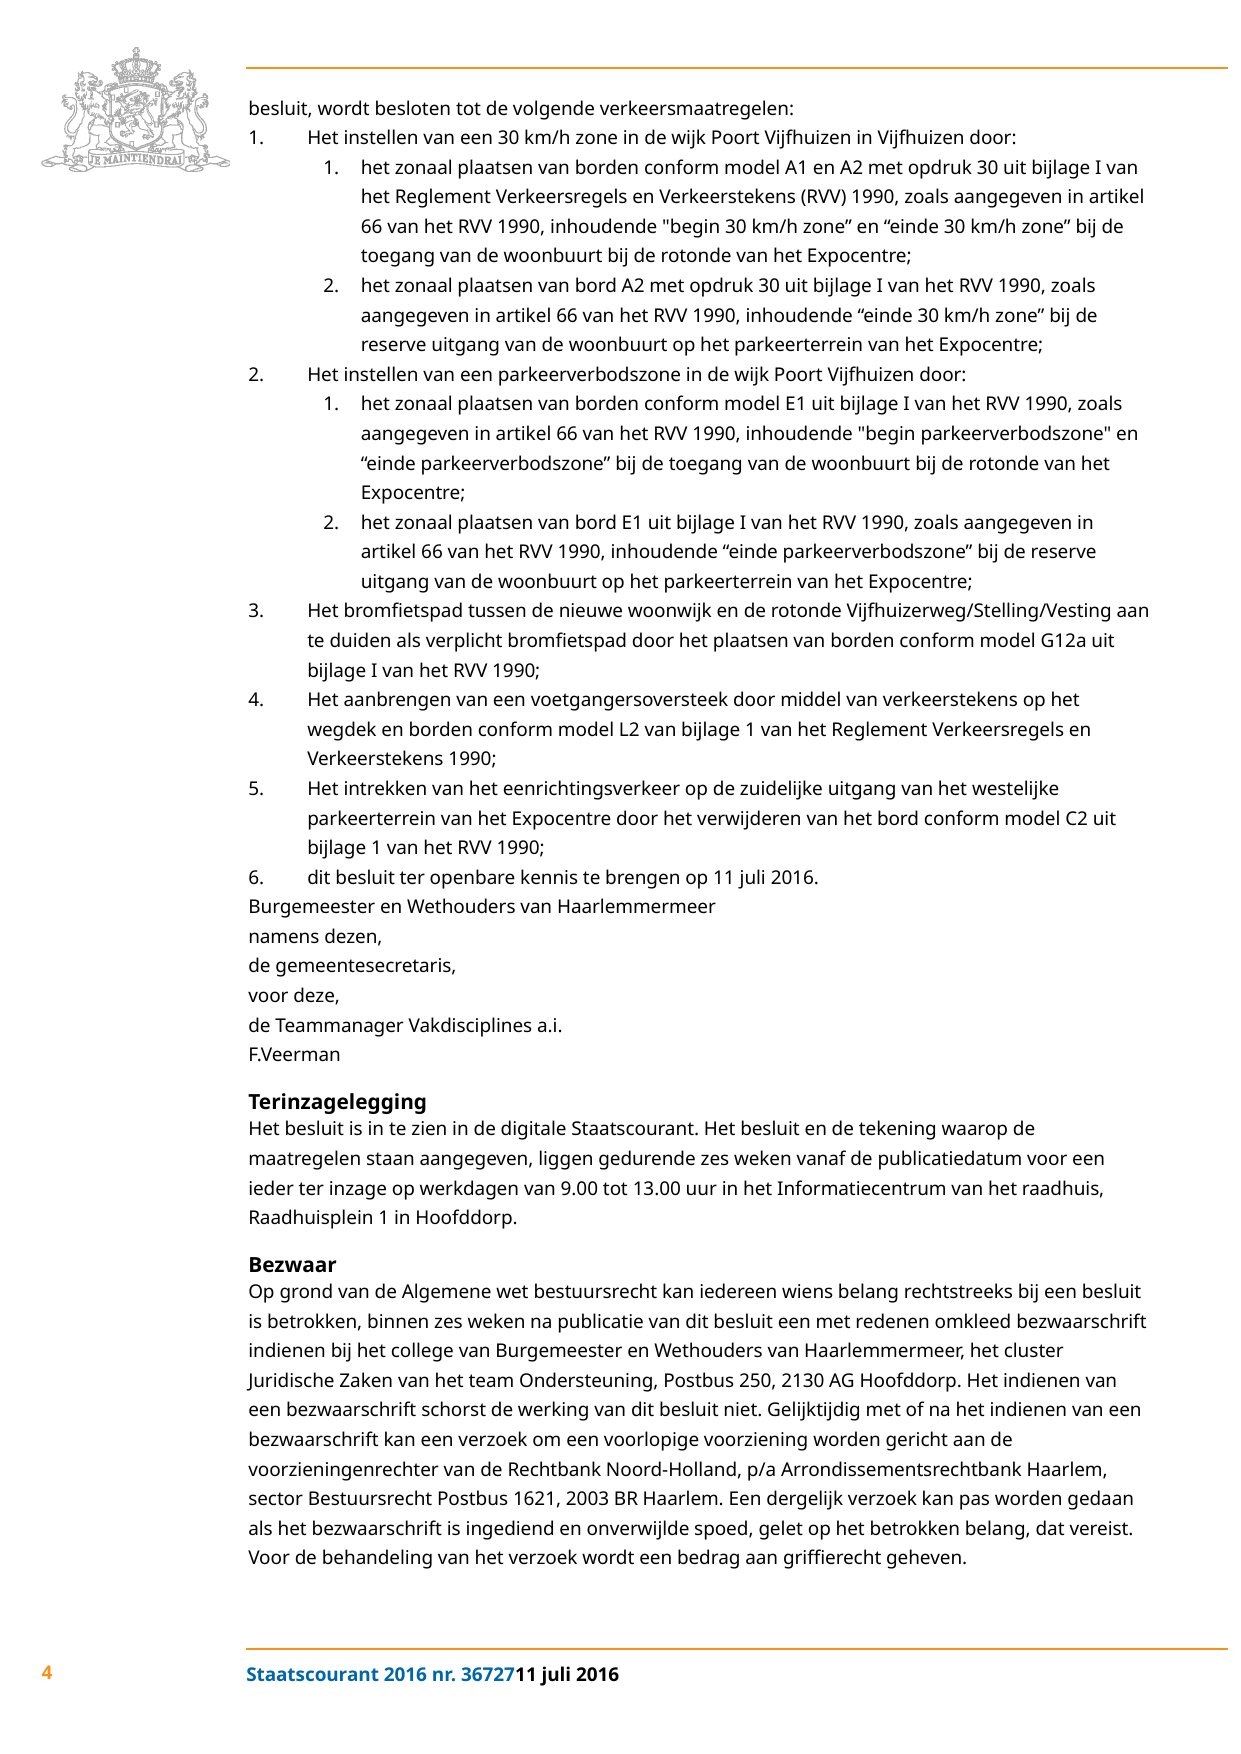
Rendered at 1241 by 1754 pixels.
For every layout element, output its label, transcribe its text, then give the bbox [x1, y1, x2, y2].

list Het instellen van een parkeerverbodszone in de wijk Poort Vijfhuizen door: [248, 361, 1152, 387]
text voor deze, [248, 982, 1152, 1008]
text Het besluit is in te zien in de digitale Staatscourant. Het besluit en de tekening waarop de maatregelen staan aangegeven, liggen gedurende zes weken vanaf de publicatiedatum voor een ieder ter inzage op werkdagen van 9.00 tot 13.00 uur in het Informatiecentrum van het raadhuis, Raadhuisplein 1 in Hoofddorp. [248, 1116, 1152, 1230]
list het zonaal plaatsen van bord E1 uit bijlage I van het RVV 1990, zoals aangegeven in artikel 66 van het RVV 1990, inhoudende “einde parkeerverbodszone” bij de reserve uitgang van de woonbuurt op het parkeerterrein van het Expocentre; [323, 509, 1152, 594]
list Het aanbrengen van een voetgangersoversteek door middel van verkeerstekens op het wegdek en borden conform model L2 van bijlage 1 van het Reglement Verkeersregels en Verkeerstekens 1990; [248, 686, 1152, 771]
text Op grond van de Algemene wet bestuursrecht kan iedereen wiens belang rechtstreeks bij een besluit is betrokken, binnen zes weken na publicatie van dit besluit een met redenen omkleed bezwaarschrift indienen bij het college van Burgemeester en Wethouders van Haarlemmermeer, het cluster Juridische Zaken van het team Ondersteuning, Postbus 250, 2130 AG Hoofddorp. Het indienen van een bezwaarschrift schorst de werking van dit besluit niet. Gelijktijdig met of na het indienen van een bezwaarschrift kan een verzoek om een voorlopige voorziening worden gericht aan de voorzieningenrechter van de Rechtbank Noord-Holland, p/a Arrondissementsrechtbank Haarlem, sector Bestuursrecht Postbus 1621, 2003 BR Haarlem. Een dergelijk verzoek kan pas worden gedaan als het bezwaarschrift is ingediend en onverwijlde spoed, gelet op het betrokken belang, dat vereist. Voor de behandeling van het verzoek wordt een bedrag aan griffierecht geheven. [248, 1278, 1152, 1570]
list het zonaal plaatsen van bord A2 met opdruk 30 uit bijlage I van het RVV 1990, zoals aangegeven in artikel 66 van het RVV 1990, inhoudende “einde 30 km/h zone” bij de reserve uitgang van de woonbuurt op het parkeerterrein van het Expocentre; [323, 272, 1152, 357]
text de gemeentesecretaris, [248, 953, 1152, 978]
picture [41, 47, 231, 172]
text de Teammanager Vakdisciplines a.i. [248, 1012, 1152, 1038]
text namens dezen, [248, 923, 1152, 949]
text Burgemeester en Wethouders van Haarlemmermeer [248, 893, 1152, 919]
list dit besluit ter openbare kennis te brengen op 11 juli 2016. [248, 864, 1152, 890]
list het zonaal plaatsen van borden conform model E1 uit bijlage I van het RVV 1990, zoals aangegeven in artikel 66 van het RVV 1990, inhoudende "begin parkeerverbodszone" en “einde parkeerverbodszone” bij de toegang van de woonbuurt bij de rotonde van het Expocentre; [323, 391, 1152, 505]
list Het bromfietspad tussen de nieuwe woonwijk en de rotonde Vijfhuizerweg/Stelling/Vesting aan te duiden als verplicht bromfietspad door het plaatsen van borden conform model G12a uit bijlage I van het RVV 1990; [248, 598, 1152, 683]
text Bezwaar [248, 1250, 1152, 1278]
list Het instellen van een 30 km/h zone in de wijk Poort Vijfhuizen in Vijfhuizen door: [248, 124, 1152, 150]
text besluit, wordt besloten tot de volgende verkeersmaatregelen: [248, 95, 1152, 121]
text Terinzagelegging [248, 1087, 1152, 1116]
list het zonaal plaatsen van borden conform model A1 en A2 met opdruk 30 uit bijlage I van het Reglement Verkeersregels en Verkeerstekens (RVV) 1990, zoals aangegeven in artikel 66 van het RVV 1990, inhoudende "begin 30 km/h zone” en “einde 30 km/h zone” bij de toegang van de woonbuurt bij de rotonde van het Expocentre; [323, 154, 1152, 268]
text F.Veerman [248, 1041, 1152, 1067]
list Het intrekken van het eenrichtingsverkeer op de zuidelijke uitgang van het westelijke parkeerterrein van het Expocentre door het verwijderen van het bord conform model C2 uit bijlage 1 van het RVV 1990; [248, 775, 1152, 860]
